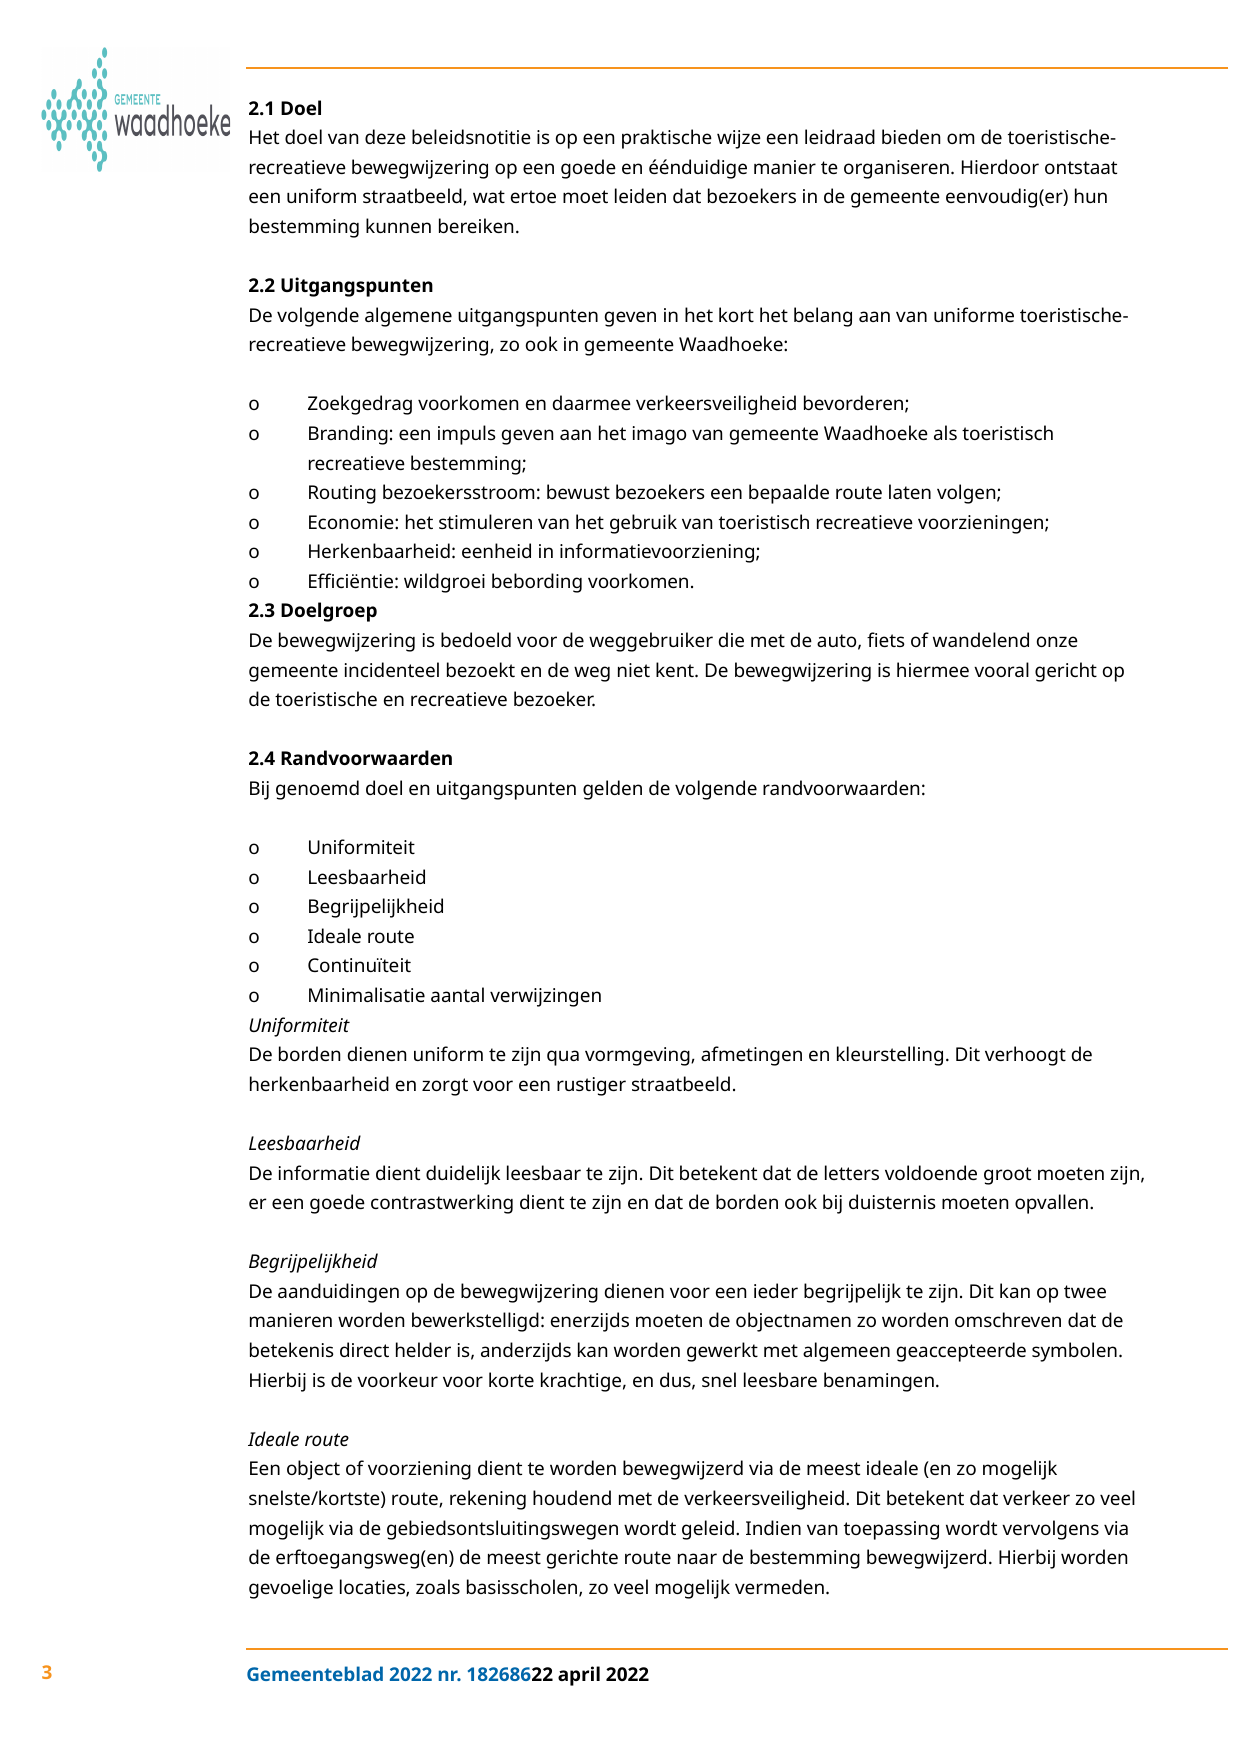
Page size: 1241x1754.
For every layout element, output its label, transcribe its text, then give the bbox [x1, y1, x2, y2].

text Het doel van deze beleidsnotitie is op een praktische wijze een leidraad bieden om de toeristische-recreatieve bewegwijzering op een goede en éénduidige manier te organiseren. Hierdoor ontstaat een uniform straatbeeld, wat ertoe moet leiden dat bezoekers in de gemeente eenvoudig(er) hun bestemming kunnen bereiken. [248, 124, 1152, 239]
text De bewegwijzering is bedoeld voor de weggebruiker die met de auto, fiets of wandelend onze gemeente incidenteel bezoekt en de weg niet kent. De bewegwijzering is hiermee vooral gericht op de toeristische en recreatieve bezoeker. [248, 627, 1152, 712]
list Ideale route [248, 923, 1152, 949]
text Leesbaarheid [248, 1130, 1152, 1156]
list Leesbaarheid [248, 864, 1152, 890]
list Economie: het stimuleren van het gebruik van toeristisch recreatieve voorzieningen; [248, 509, 1152, 535]
list Zoekgedrag voorkomen en daarmee verkeersveiligheid bevorderen; [248, 391, 1152, 416]
list Branding: een impuls geven aan het imago van gemeente Waadhoeke als toeristisch recreatieve bestemming; [248, 420, 1152, 476]
text 2.3 Doelgroep [248, 598, 1152, 623]
text 2.4 Randvoorwaarden [248, 746, 1152, 771]
list Uniformiteit [248, 834, 1152, 860]
text Bij genoemd doel en uitgangspunten gelden de volgende randvoorwaarden: [248, 775, 1152, 801]
text De volgende algemene uitgangspunten geven in het kort het belang aan van uniforme toeristische-recreatieve bewegwijzering, zo ook in gemeente Waadhoeke: [248, 302, 1152, 357]
text De informatie dient duidelijk leesbaar te zijn. Dit betekent dat de letters voldoende groot moeten zijn, er een goede contrastwerking dient te zijn en dat de borden ook bij duisternis moeten opvallen. [248, 1160, 1152, 1215]
text Ideale route [248, 1426, 1152, 1452]
list Continuïteit [248, 953, 1152, 978]
picture [41, 47, 231, 172]
list Efficiëntie: wildgroei bebording voorkomen. [248, 568, 1152, 594]
text 2.2 Uitgangspunten [248, 272, 1152, 298]
list Routing bezoekersstroom: bewust bezoekers een bepaalde route laten volgen; [248, 479, 1152, 505]
text Uniformiteit [248, 1012, 1152, 1038]
text Een object of voorziening dient te worden bewegwijzerd via de meest ideale (en zo mogelijk snelste/kortste) route, rekening houdend met de verkeersveiligheid. Dit betekent dat verkeer zo veel mogelijk via de gebiedsontsluitingswegen wordt geleid. Indien van toepassing wordt vervolgens via de erftoegangsweg(en) de meest gerichte route naar de bestemming bewegwijzerd. Hierbij worden gevoelige locaties, zoals basisscholen, zo veel mogelijk vermeden. [248, 1456, 1152, 1600]
text De aanduidingen op de bewegwijzering dienen voor een ieder begrijpelijk te zijn. Dit kan op twee manieren worden bewerkstelligd: enerzijds moeten de objectnamen zo worden omschreven dat de betekenis direct helder is, anderzijds kan worden gewerkt met algemeen geaccepteerde symbolen. Hierbij is de voorkeur voor korte krachtige, en dus, snel leesbare benamingen. [248, 1278, 1152, 1393]
list Begrijpelijkheid [248, 893, 1152, 919]
text Begrijpelijkheid [248, 1248, 1152, 1274]
text De borden dienen uniform te zijn qua vormgeving, afmetingen en kleurstelling. Dit verhoogt de herkenbaarheid en zorgt voor een rustiger straatbeeld. [248, 1041, 1152, 1097]
text 2.1 Doel [248, 95, 1152, 121]
list Herkenbaarheid: eenheid in informatievoorziening; [248, 538, 1152, 564]
list Minimalisatie aantal verwijzingen [248, 982, 1152, 1008]
